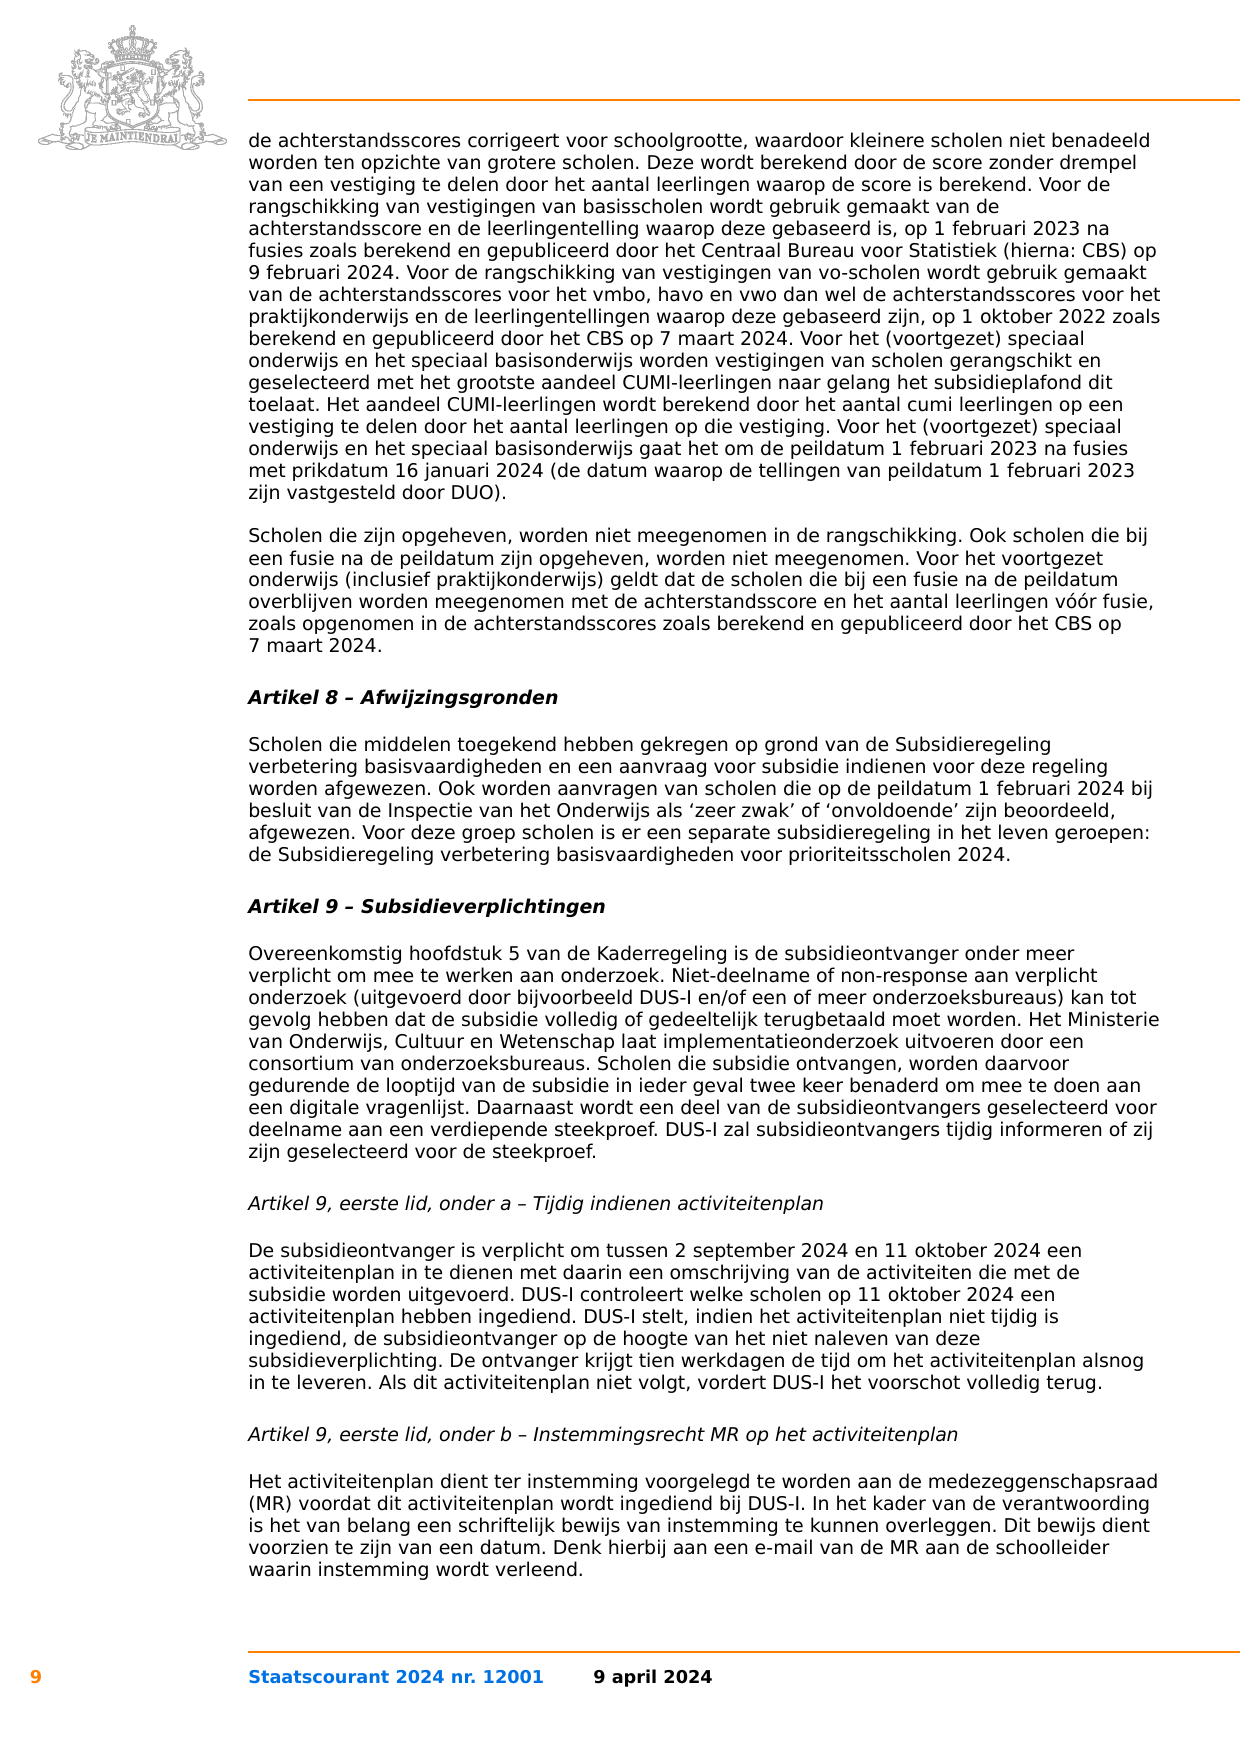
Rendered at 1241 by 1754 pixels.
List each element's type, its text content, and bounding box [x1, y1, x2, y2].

text Overeenkomstig hoofdstuk 5 van de Kaderregeling is de subsidieontvanger onder meer verplicht om mee te werken aan onderzoek. Niet-deelname of non-response aan verplicht onderzoek (uitgevoerd door bijvoorbeeld DUS-I en/of een of meer onderzoeksbureaus) kan tot gevolg hebben dat de subsidie volledig of gedeeltelijk terugbetaald moet worden. Het Ministerie van Onderwijs, Cultuur en Wetenschap laat implementatieonderzoek uitvoeren door een consortium van onderzoeksbureaus. Scholen die subsidie ontvangen, worden daarvoor gedurende de looptijd van de subsidie in ieder geval twee keer benaderd om mee te doen aan een digitale vragenlijst. Daarnaast wordt een deel van de subsidieontvangers geselecteerd voor deelname aan een verdiepende steekproef. DUS-I zal subsidieontvangers tijdig informeren of zij zijn geselecteerd voor de steekproef. [248, 943, 1163, 1163]
subtitle Artikel 9 – Subsidieverplichtingen [248, 896, 1163, 918]
text de achterstandsscores corrigeert voor schoolgrootte, waardoor kleinere scholen niet benadeeld worden ten opzichte van grotere scholen. Deze wordt berekend door de score zonder drempel van een vestiging te delen door het aantal leerlingen waarop de score is berekend. Voor de rangschikking van vestigingen van basisscholen wordt gebruik gemaakt van de achterstandsscore en de leerlingentelling waarop deze gebaseerd is, op 1 februari 2023 na fusies zoals berekend en gepubliceerd door het Centraal Bureau voor Statistiek (hierna: CBS) op 9 februari 2024. Voor de rangschikking van vestigingen van vo-scholen wordt gebruik gemaakt van de achterstandsscores voor het vmbo, havo en vwo dan wel de achterstandsscores voor het praktijkonderwijs en de leerlingentellingen waarop deze gebaseerd zijn, op 1 oktober 2022 zoals berekend en gepubliceerd door het CBS op 7 maart 2024. Voor het (voortgezet) speciaal onderwijs en het speciaal basisonderwijs worden vestigingen van scholen gerangschikt en geselecteerd met het grootste aandeel CUMI-leerlingen naar gelang het subsidieplafond dit toelaat. Het aandeel CUMI-leerlingen wordt berekend door het aantal cumi leerlingen op een vestiging te delen door het aantal leerlingen op die vestiging. Voor het (voortgezet) speciaal onderwijs en het speciaal basisonderwijs gaat het om de peildatum 1 februari 2023 na fusies met prikdatum 16 januari 2024 (de datum waarop de tellingen van peildatum 1 februari 2023 zijn vastgesteld door DUO). [248, 130, 1163, 503]
text Het activiteitenplan dient ter instemming voorgelegd te worden aan de medezeggenschapsraad (MR) voordat dit activiteitenplan wordt ingediend bij DUS-I. In het kader van de verantwoording is het van belang een schriftelijk bewijs van instemming te kunnen overleggen. Dit bewijs dient voorzien te zijn van een datum. Denk hierbij aan een e-mail van de MR aan de schoolleider waarin instemming wordt verleend. [248, 1471, 1163, 1581]
text De subsidieontvanger is verplicht om tussen 2 september 2024 en 11 oktober 2024 een activiteitenplan in te dienen met daarin een omschrijving van de activiteiten die met de subsidie worden uitgevoerd. DUS-I controleert welke scholen op 11 oktober 2024 een activiteitenplan hebben ingediend. DUS-I stelt, indien het activiteitenplan niet tijdig is ingediend, de subsidieontvanger op de hoogte van het niet naleven van deze subsidieverplichting. De ontvanger krijgt tien werkdagen de tijd om het activiteitenplan alsnog in te leveren. Als dit activiteitenplan niet volgt, vordert DUS-I het voorschot volledig terug. [248, 1240, 1163, 1394]
subtitle Artikel 9, eerste lid, onder a – Tijdig indienen activiteitenplan [248, 1193, 1163, 1215]
text Scholen die middelen toegekend hebben gekregen op grond van de Subsidieregeling verbetering basisvaardigheden en een aanvraag voor subsidie indienen voor deze regeling worden afgewezen. Ook worden aanvragen van scholen die op de peildatum 1 februari 2024 bij besluit van de Inspectie van het Onderwijs als ‘zeer zwak’ of ‘onvoldoende’ zijn beoordeeld, afgewezen. Voor deze groep scholen is er een separate subsidieregeling in het leven geroepen: de Subsidieregeling verbetering basisvaardigheden voor prioriteitsscholen 2024. [248, 734, 1163, 866]
text Scholen die zijn opgeheven, worden niet meegenomen in de rangschikking. Ook scholen die bij een fusie na de peildatum zijn opgeheven, worden niet meegenomen. Voor het voortgezet onderwijs (inclusief praktijkonderwijs) geldt dat de scholen die bij een fusie na de peildatum overblijven worden meegenomen met de achterstandsscore en het aantal leerlingen vóór fusie, zoals opgenomen in de achterstandsscores zoals berekend en gepubliceerd door het CBS op 7 maart 2024. [248, 525, 1163, 657]
picture [38, 25, 227, 150]
subtitle Artikel 8 – Afwijzingsgronden [248, 687, 1163, 709]
subtitle Artikel 9, eerste lid, onder b – Instemmingsrecht MR op het activiteitenplan [248, 1424, 1163, 1446]
